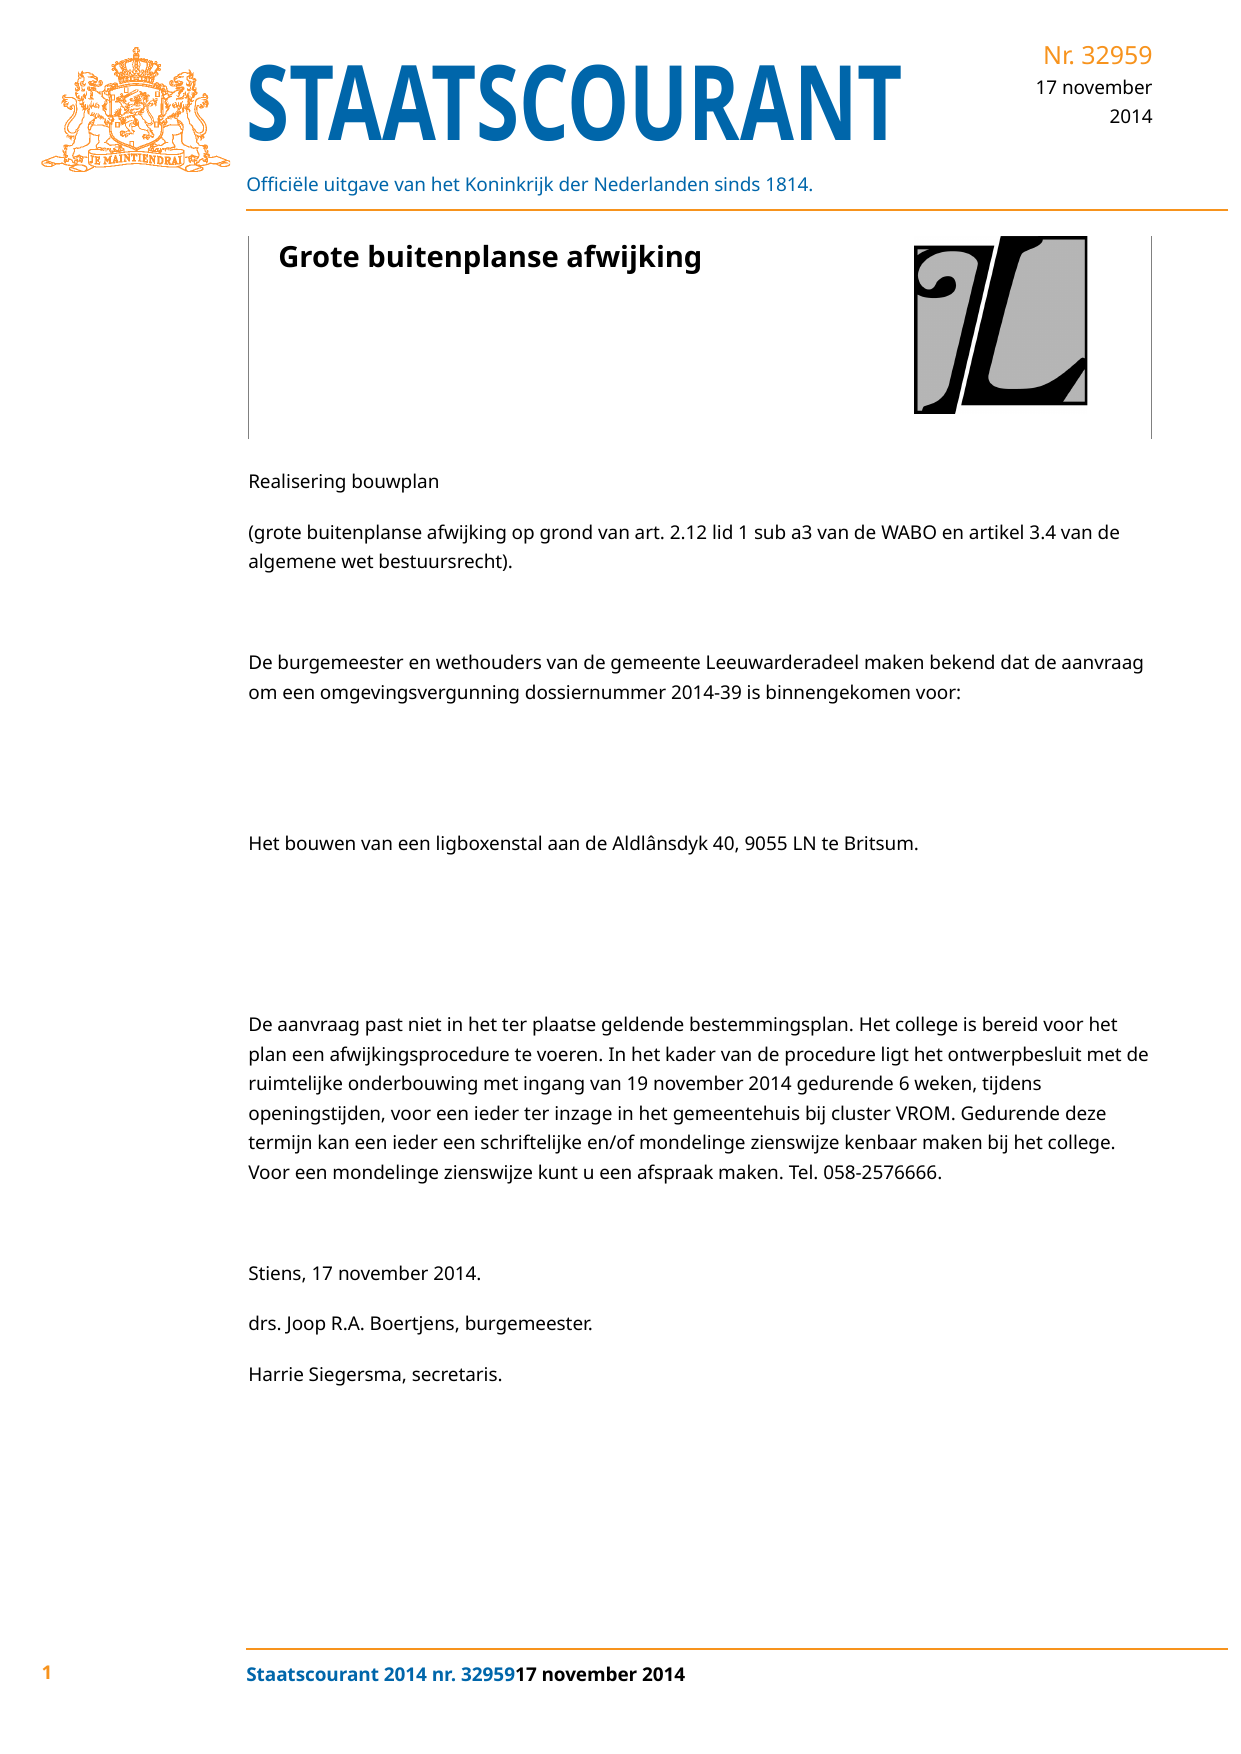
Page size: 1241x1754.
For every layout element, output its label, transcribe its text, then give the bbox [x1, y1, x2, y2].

text De burgemeester en wethouders van de gemeente Leeuwarderadeel maken bekend dat de aanvraag om een omgevingsvergunning dossiernummer 2014-39 is binnengekomen voor: [248, 649, 1152, 705]
text Stiens, 17 november 2014. [248, 1260, 1152, 1286]
picture [914, 236, 1088, 414]
text Realisering bouwplan [248, 469, 1152, 494]
table_header [850, 414, 1151, 439]
text Het bouwen van een ligboxenstal aan de Aldlânsdyk 40, 9055 LN te Britsum. [248, 830, 1152, 856]
picture [41, 47, 231, 172]
text (grote buitenplanse afwijking op grond van art. 2.12 lid 1 sub a3 van de WABO en artikel 3.4 van de algemene wet bestuursrecht). [248, 519, 1152, 574]
text Harrie Siegersma, secretaris. [248, 1361, 1152, 1386]
table_header Grote buitenplanse afwijking [249, 236, 850, 439]
table_header [1088, 236, 1151, 413]
text De aanvraag past niet in het ter plaatse geldende bestemmingsplan. Het college is bereid voor het plan een afwijkingsprocedure te voeren. In het kader van de procedure ligt het ontwerpbesluit met de ruimtelijke onderbouwing met ingang van 19 november 2014 gedurende 6 weken, tijdens openingstijden, voor een ieder ter inzage in het gemeentehuis bij cluster VROM. Gedurende deze termijn kan een ieder een schriftelijke en/of mondelinge zienswijze kenbaar maken bij het college. Voor een mondelinge zienswijze kunt u een afspraak maken. Tel. 058-2576666. [248, 1011, 1152, 1185]
text drs. Joop R.A. Boertjens, burgemeester. [248, 1310, 1152, 1336]
table_header [850, 236, 914, 413]
